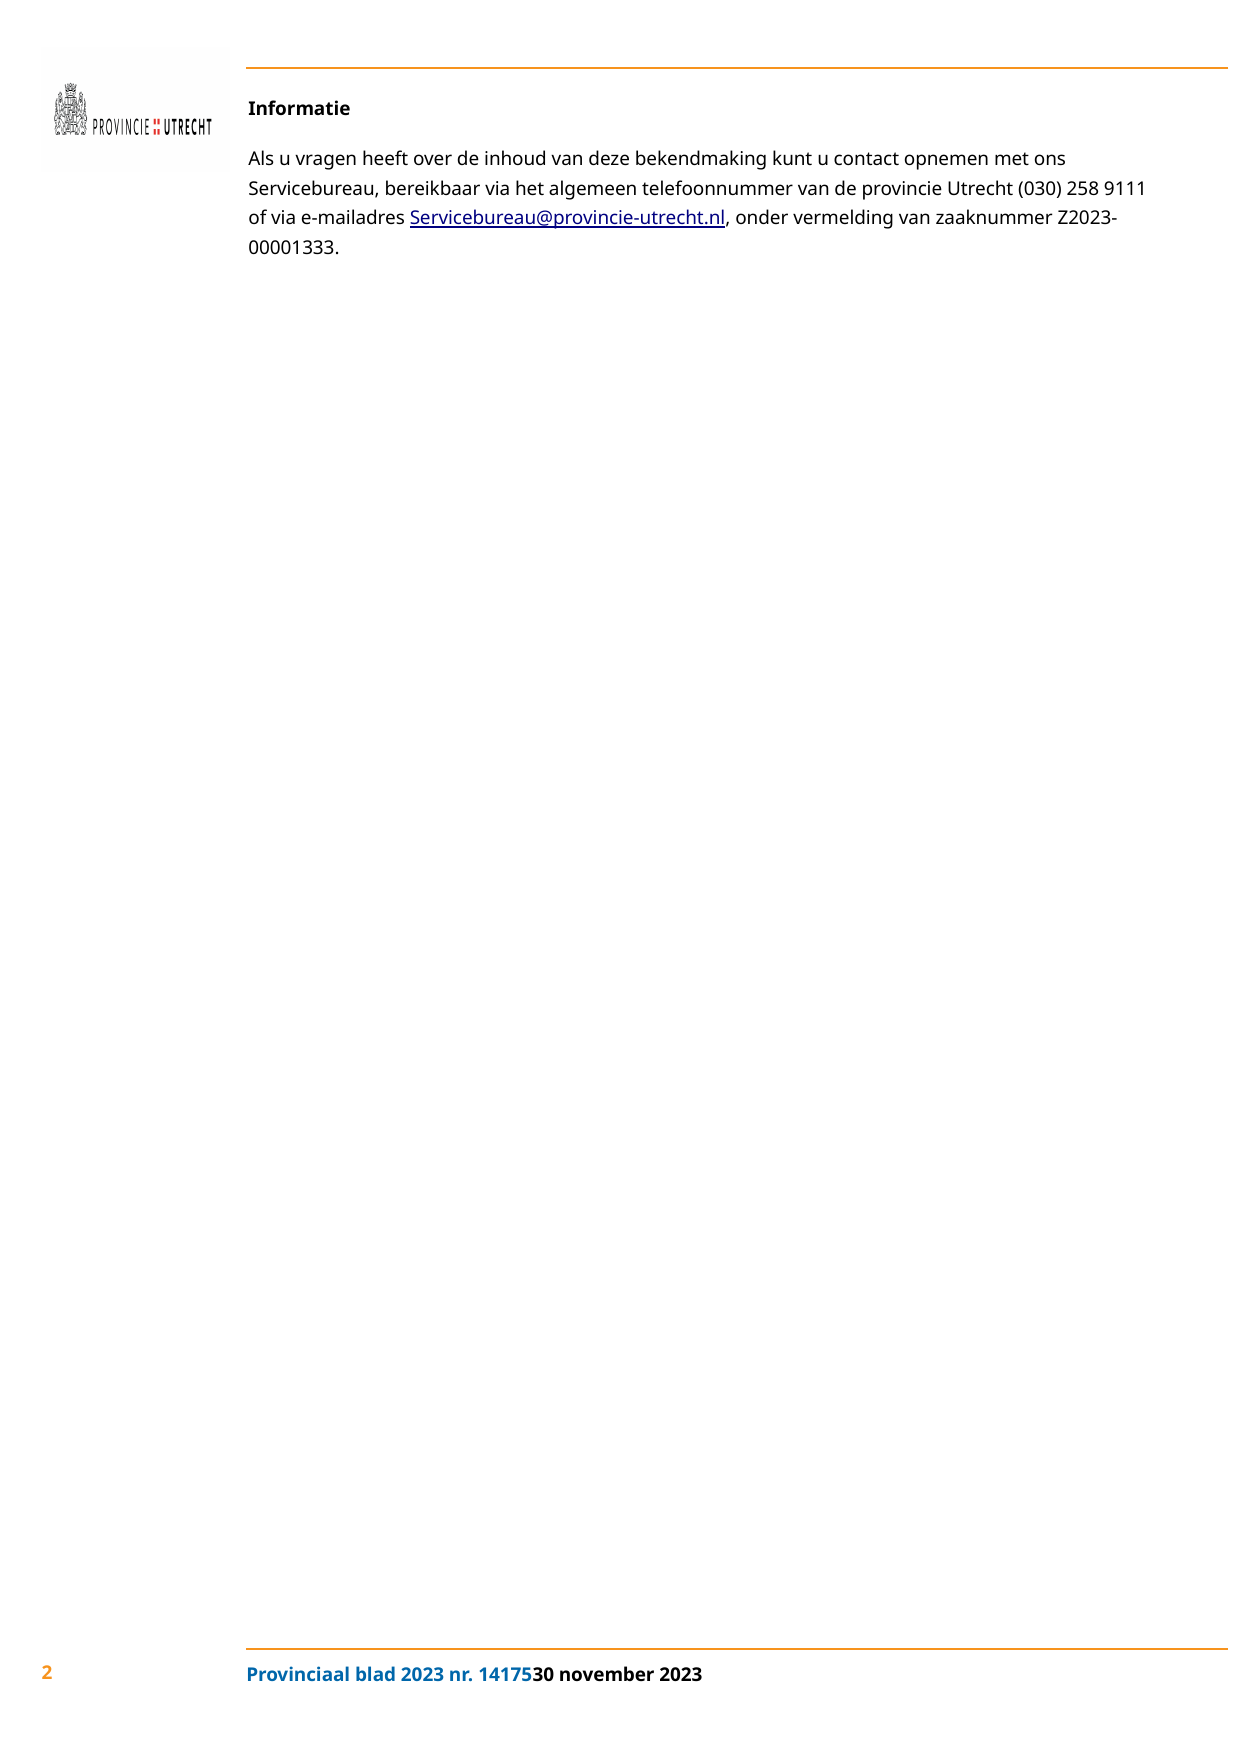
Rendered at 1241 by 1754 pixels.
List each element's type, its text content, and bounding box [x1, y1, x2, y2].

text Informatie [248, 95, 1152, 121]
picture [41, 47, 231, 172]
text Als u vragen heeft over de inhoud van deze bekendmaking kunt u contact opnemen met ons Servicebureau, bereikbaar via het algemeen telefoonnummer van de provincie Utrecht (030) 258 9111 of via e-mailadres Servicebureau@provincie-utrecht.nl, onder vermelding van zaaknummer Z2023-00001333. [248, 145, 1152, 260]
